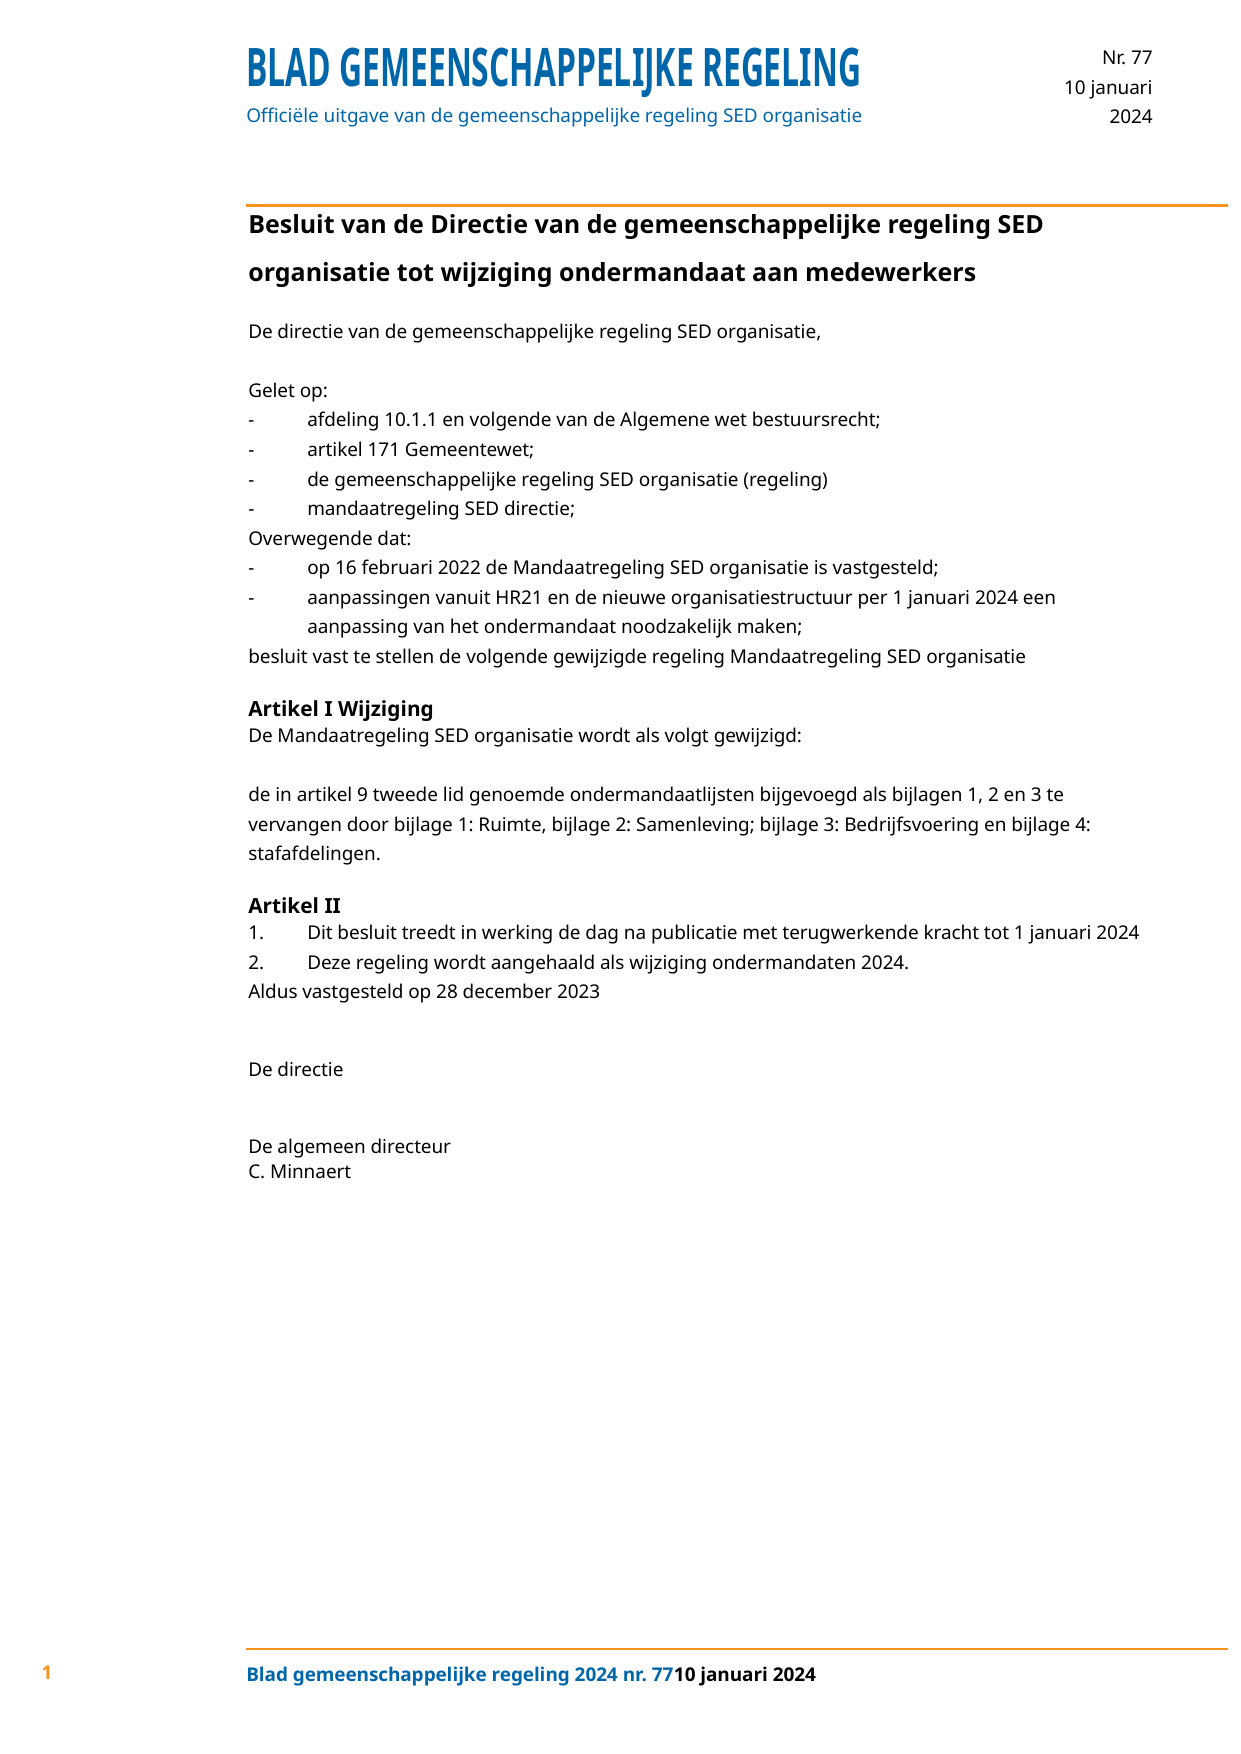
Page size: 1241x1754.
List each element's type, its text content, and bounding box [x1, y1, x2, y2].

text Artikel I Wijziging [248, 694, 1152, 722]
text Besluit van de Directie van de gemeenschappelijke regeling SED organisatie tot wijziging ondermandaat aan medewerkers [248, 207, 1152, 288]
list artikel 171 Gemeentewet; [248, 436, 1152, 462]
text De directie van de gemeenschappelijke regeling SED organisatie, [248, 318, 1152, 344]
list mandaatregeling SED directie; [248, 495, 1152, 521]
text De Mandaatregeling SED organisatie wordt als volgt gewijzigd: [248, 722, 1152, 748]
list op 16 februari 2022 de Mandaatregeling SED organisatie is vastgesteld; [248, 554, 1152, 580]
text De directie [248, 1056, 1152, 1081]
text Gelet op: [248, 377, 1152, 403]
text Aldus vastgesteld op 28 december 2023 [248, 978, 1152, 1004]
text besluit vast te stellen de volgende gewijzigde regeling Mandaatregeling SED organisatie [248, 643, 1152, 669]
text Artikel II [248, 891, 1152, 919]
text de in artikel 9 tweede lid genoemde ondermandaatlijsten bijgevoegd als bijlagen 1, 2 en 3 te vervangen door bijlage 1: Ruimte, bijlage 2: Samenleving; bijlage 3: Bedrijfsvoering en bijlage 4: stafafdelingen. [248, 781, 1152, 866]
picture [41, 47, 231, 172]
text De algemeen directeur [248, 1133, 1152, 1159]
list afdeling 10.1.1 en volgende van de Algemene wet bestuursrecht; [248, 407, 1152, 432]
list de gemeenschappelijke regeling SED organisatie (regeling) [248, 466, 1152, 492]
text Overwegende dat: [248, 525, 1152, 551]
list Deze regeling wordt aangehaald als wijziging ondermandaten 2024. [248, 949, 1152, 975]
list aanpassingen vanuit HR21 en de nieuwe organisatiestructuur per 1 januari 2024 een aanpassing van het ondermandaat noodzakelijk maken; [248, 584, 1152, 639]
list Dit besluit treedt in werking de dag na publicatie met terugwerkende kracht tot 1 januari 2024 [248, 919, 1152, 945]
text C. Minnaert [248, 1159, 1152, 1184]
